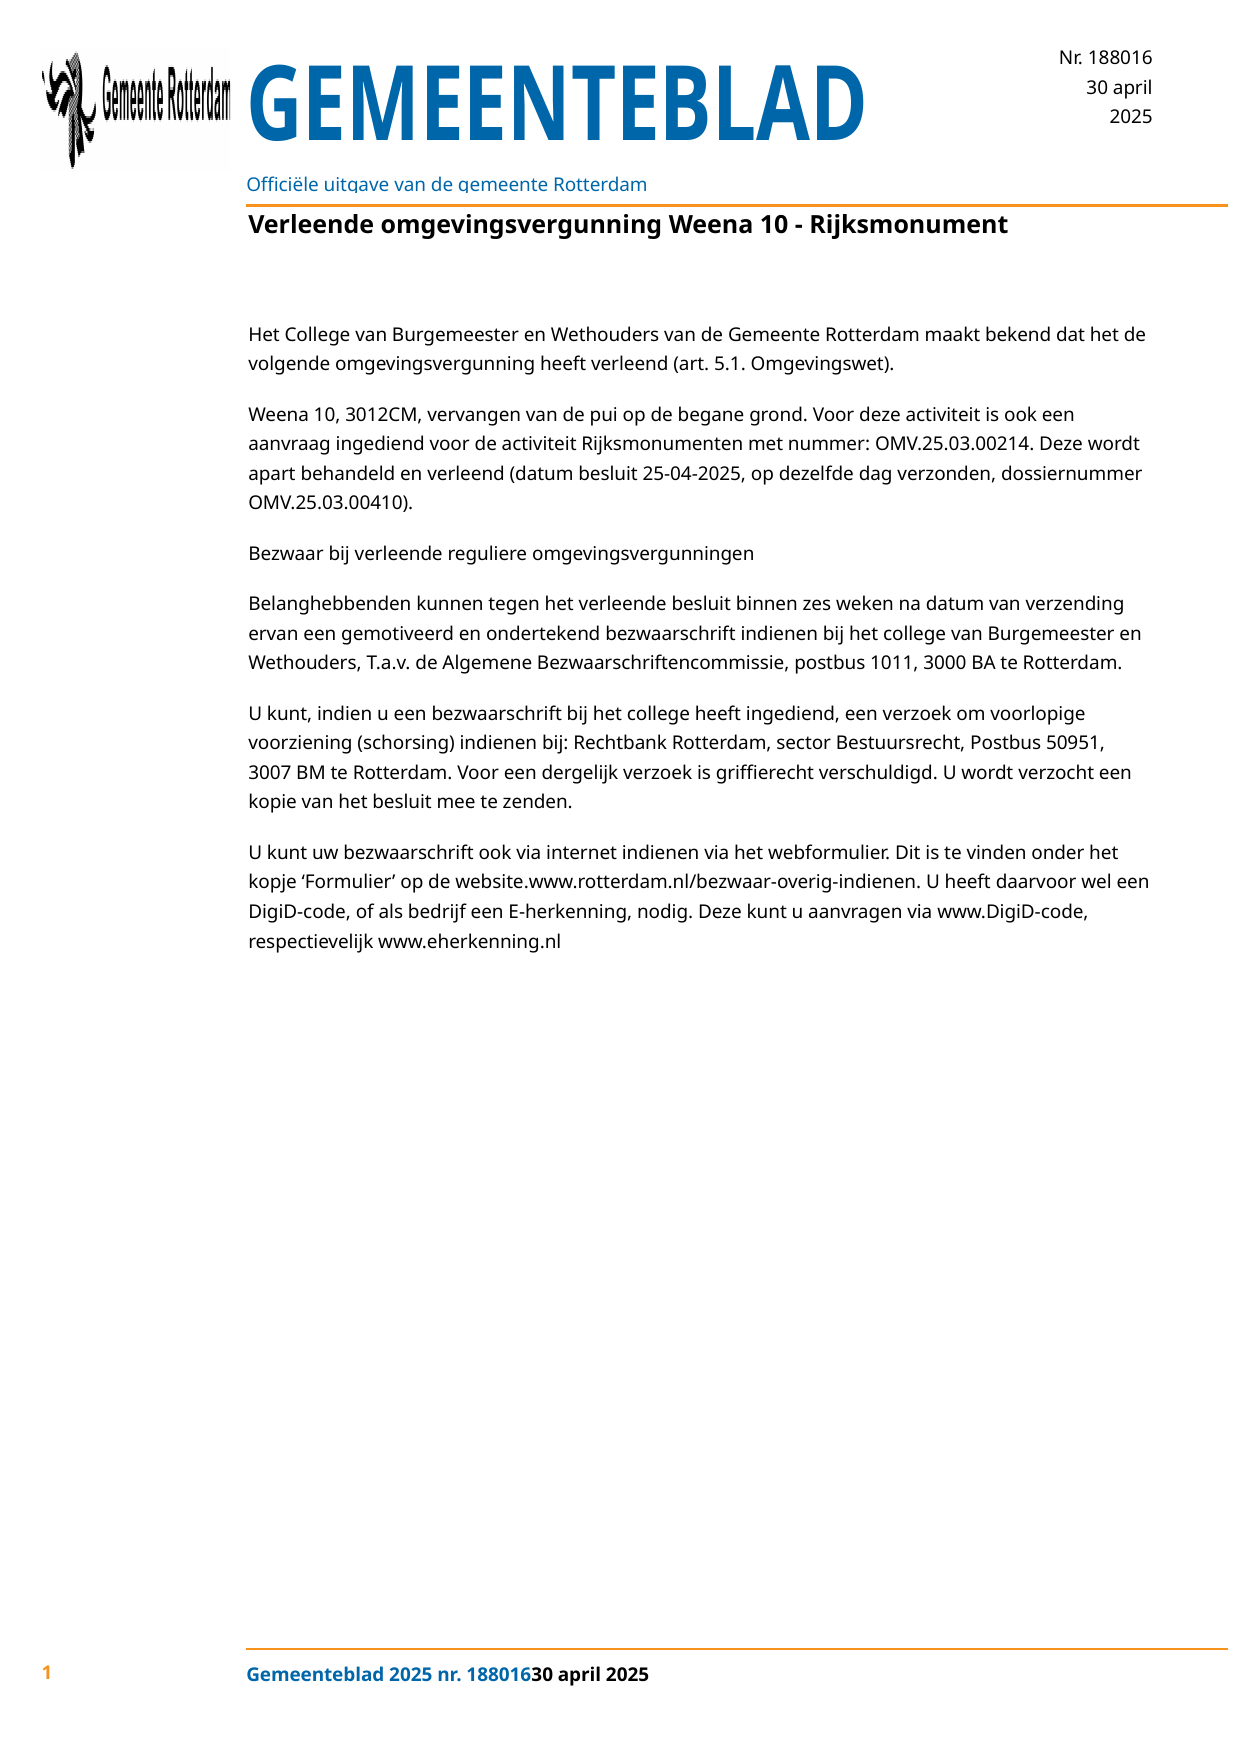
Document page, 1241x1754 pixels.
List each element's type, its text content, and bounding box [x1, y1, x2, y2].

text Het College van Burgemeester en Wethouders van de Gemeente Rotterdam maakt bekend dat het de volgende omgevingsvergunning heeft verleend (art. 5.1. Omgevingswet). [248, 321, 1152, 376]
text Belanghebbenden kunnen tegen het verleende besluit binnen zes weken na datum van verzending ervan een gemotiveerd en ondertekend bezwaarschrift indienen bij het college van Burgemeester en Wethouders, T.a.v. de Algemene Bezwaarschriftencommissie, postbus 1011, 3000 BA te Rotterdam. [248, 590, 1152, 675]
text U kunt, indien u een bezwaarschrift bij het college heeft ingediend, een verzoek om voorlopige voorziening (schorsing) indienen bij: Rechtbank Rotterdam, sector Bestuursrecht, Postbus 50951, 3007 BM te Rotterdam. Voor een dergelijk verzoek is griffierecht verschuldigd. U wordt verzocht een kopie van het besluit mee te zenden. [248, 700, 1152, 814]
text Bezwaar bij verleende reguliere omgevingsvergunningen [248, 540, 1152, 566]
picture [41, 47, 231, 172]
text Verleende omgevingsvergunning Weena 10 - Rijksmonument [248, 207, 1152, 241]
text U kunt uw bezwaarschrift ook via internet indienen via het webformulier. Dit is te vinden onder het kopje ‘Formulier’ op de website.www.rotterdam.nl/bezwaar-overig-indienen. U heeft daarvoor wel een DigiD-code, of als bedrijf een E-herkenning, nodig. Deze kunt u aanvragen via www.DigiD-code, respectievelijk www.eherkenning.nl [248, 839, 1152, 953]
text Weena 10, 3012CM, vervangen van de pui op de begane grond. Voor deze activiteit is ook een aanvraag ingediend voor de activiteit Rijksmonumenten met nummer: OMV.25.03.00214. Deze wordt apart behandeld en verleend (datum besluit 25-04-2025, op dezelfde dag verzonden, dossiernummer OMV.25.03.00410). [248, 401, 1152, 515]
